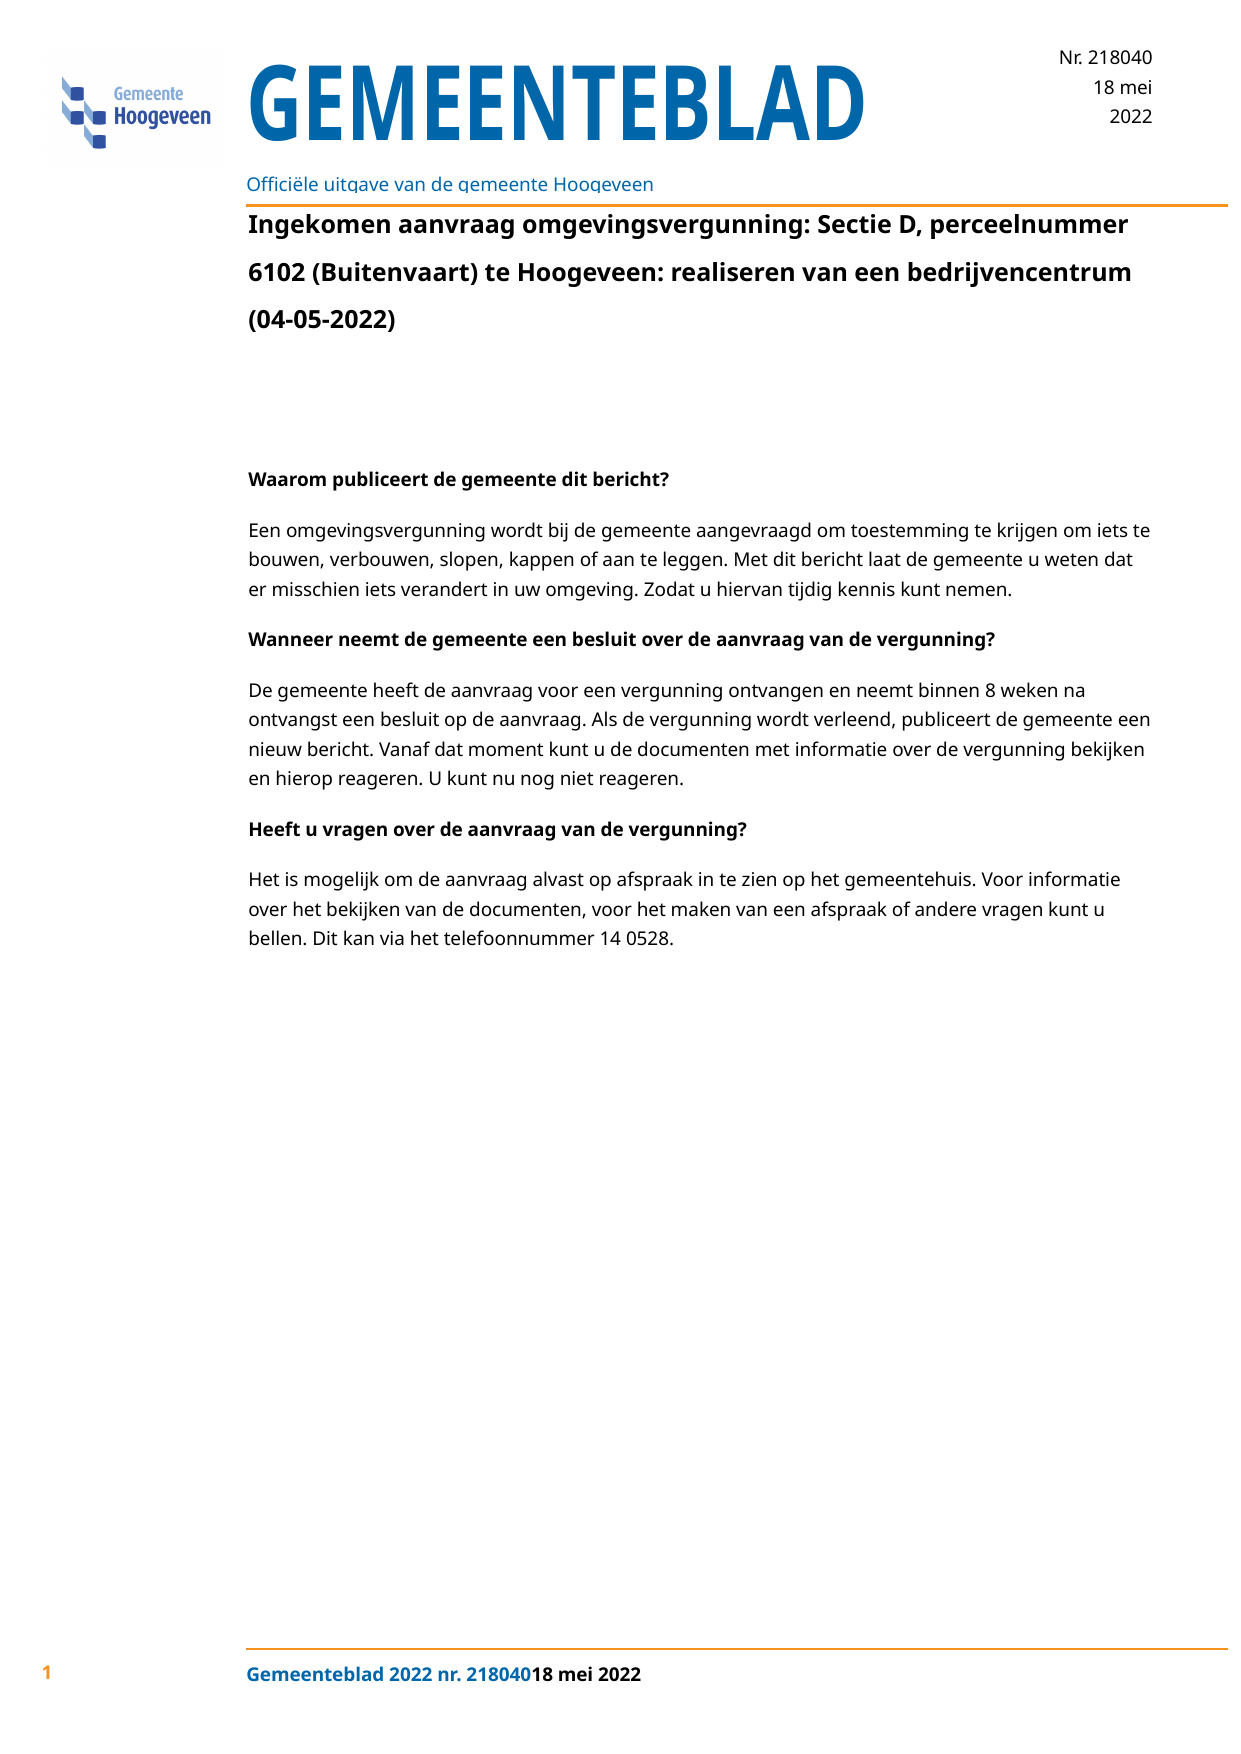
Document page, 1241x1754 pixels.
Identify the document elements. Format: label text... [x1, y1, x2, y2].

picture [41, 47, 231, 172]
text Wanneer neemt de gemeente een besluit over de aanvraag van de vergunning? [248, 626, 1152, 652]
text Waarom publiceert de gemeente dit bericht? [248, 466, 1152, 492]
text Het is mogelijk om de aanvraag alvast op afspraak in te zien op het gemeentehuis. Voor informatie over het bekijken van de documenten, voor het maken van een afspraak of andere vragen kunt u bellen. Dit kan via het telefoonnummer 14 0528. [248, 866, 1152, 951]
text Een omgevingsvergunning wordt bij de gemeente aangevraagd om toestemming te krijgen om iets te bouwen, verbouwen, slopen, kappen of aan te leggen. Met dit bericht laat de gemeente u weten dat er misschien iets verandert in uw omgeving. Zodat u hiervan tijdig kennis kunt nemen. [248, 517, 1152, 602]
text Ingekomen aanvraag omgevingsvergunning: Sectie D, perceelnummer 6102 (Buitenvaart) te Hoogeveen: realiseren van een bedrijvencentrum (04-05-2022) [248, 207, 1152, 336]
text Heeft u vragen over de aanvraag van de vergunning? [248, 816, 1152, 842]
text De gemeente heeft de aanvraag voor een vergunning ontvangen en neemt binnen 8 weken na ontvangst een besluit op de aanvraag. Als de vergunning wordt verleend, publiceert de gemeente een nieuw bericht. Vanaf dat moment kunt u de documenten met informatie over de vergunning bekijken en hierop reageren. U kunt nu nog niet reageren. [248, 677, 1152, 791]
